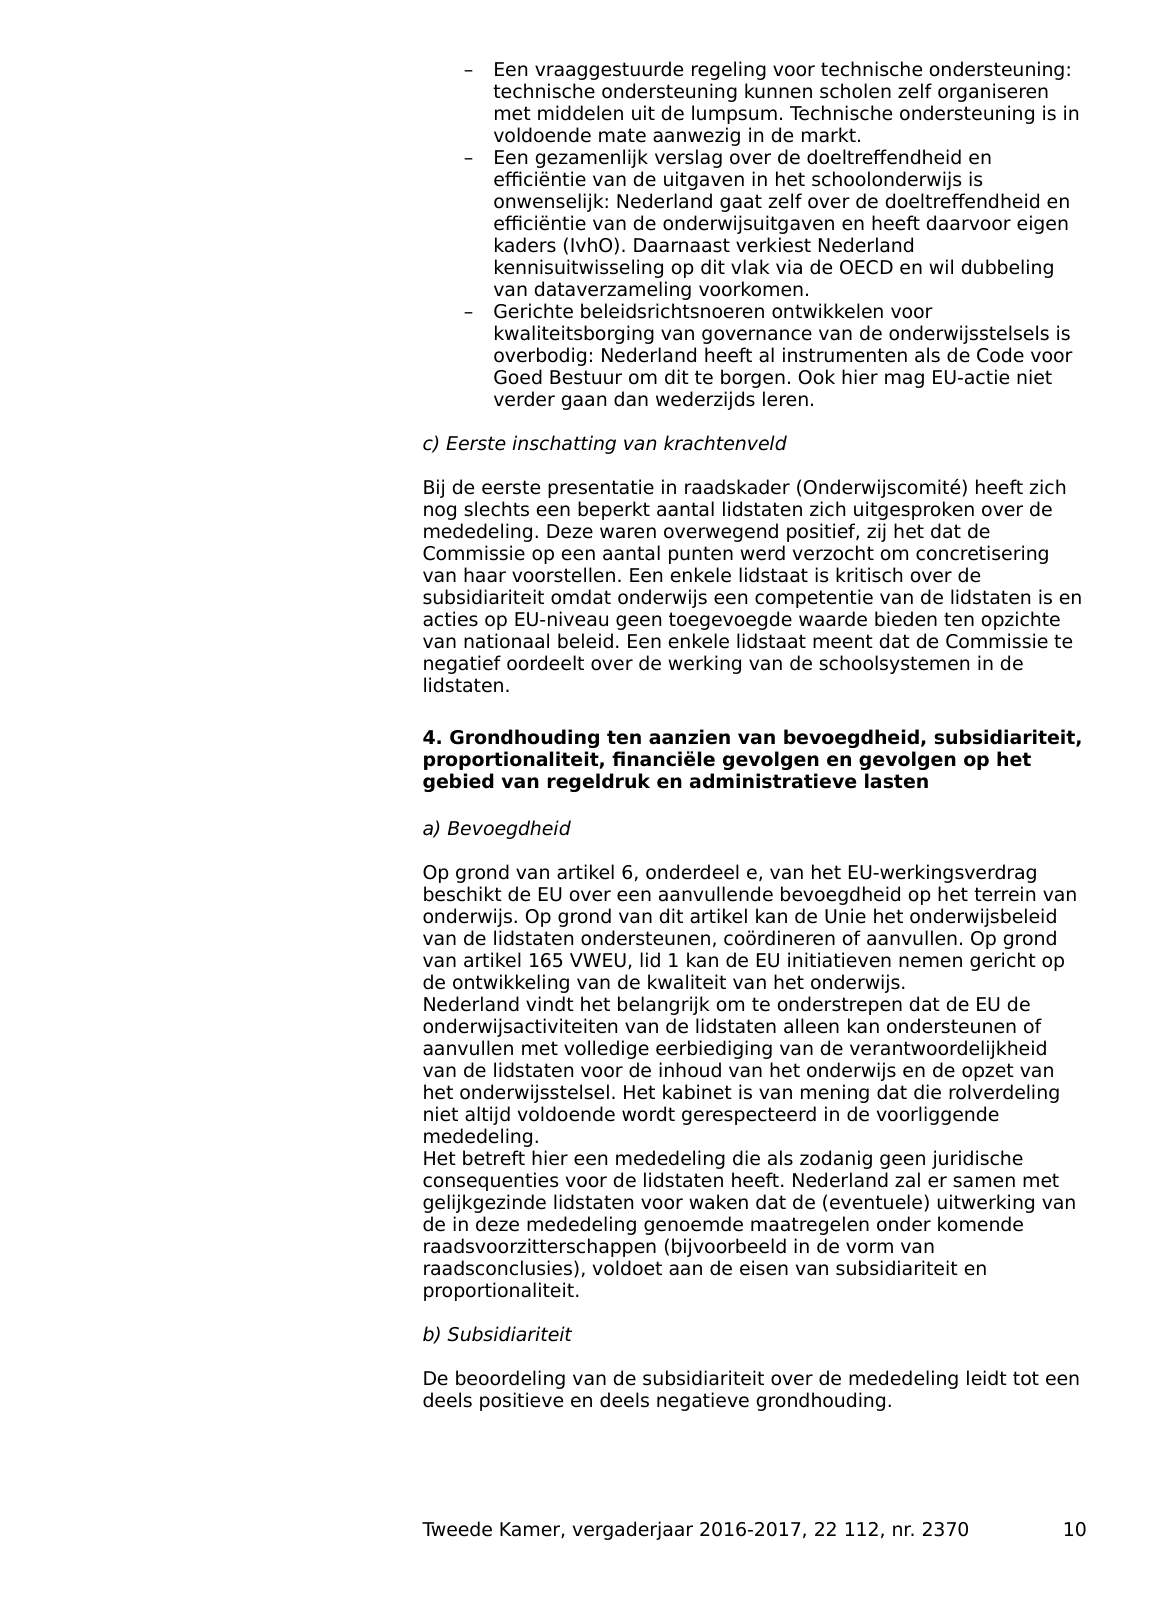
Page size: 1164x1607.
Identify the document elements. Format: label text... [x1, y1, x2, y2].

subtitle b) Subsidiariteit [422, 1324, 1087, 1346]
text – Een vraaggestuurde regeling voor technische ondersteuning: technische ondersteuning kunnen scholen zelf organiseren met middelen uit de lumpsum. Technische ondersteuning is in voldoende mate aanwezig in de markt. [464, 59, 1087, 147]
text Nederland vindt het belangrijk om te onderstrepen dat de EU de onderwijsactiviteiten van de lidstaten alleen kan ondersteunen of aanvullen met volledige eerbiediging van de verantwoordelijkheid van de lidstaten voor de inhoud van het onderwijs en de opzet van het onderwijsstelsel. Het kabinet is van mening dat die rolverdeling niet altijd voldoende wordt gerespecteerd in de voorliggende mededeling. [422, 994, 1087, 1148]
text Bij de eerste presentatie in raadskader (Onderwijscomité) heeft zich nog slechts een beperkt aantal lidstaten zich uitgesproken over de mededeling. Deze waren overwegend positief, zij het dat de Commissie op een aantal punten werd verzocht om concretisering van haar voorstellen. Een enkele lidstaat is kritisch over de subsidiariteit omdat onderwijs een competentie van de lidstaten is en acties op EU-niveau geen toegevoegde waarde bieden ten opzichte van nationaal beleid. Een enkele lidstaat meent dat de Commissie te negatief oordeelt over de werking van de schoolsystemen in de lidstaten. [422, 477, 1087, 697]
text De beoordeling van de subsidiariteit over de mededeling leidt tot een deels positieve en deels negatieve grondhouding. [422, 1368, 1087, 1412]
text – Gerichte beleidsrichtsnoeren ontwikkelen voor kwaliteitsborging van governance van de onderwijsstelsels is overbodig: Nederland heeft al instrumenten als de Code voor Goed Bestuur om dit te borgen. Ook hier mag EU-actie niet verder gaan dan wederzijds leren. [464, 301, 1087, 411]
text – Een gezamenlijk verslag over de doeltreffendheid en efficiëntie van de uitgaven in het schoolonderwijs is onwenselijk: Nederland gaat zelf over de doeltreffendheid en efficiëntie van de onderwijsuitgaven en heeft daarvoor eigen kaders (IvhO). Daarnaast verkiest Nederland kennisuitwisseling op dit vlak via de OECD en wil dubbeling van dataverzameling voorkomen. [464, 147, 1087, 301]
subtitle a) Bevoegdheid [422, 818, 1087, 840]
subtitle c) Eerste inschatting van krachtenveld [422, 433, 1087, 455]
subtitle 4. Grondhouding ten aanzien van bevoegdheid, subsidiariteit, proportionaliteit, financiële gevolgen en gevolgen op het gebied van regeldruk en administratieve lasten [422, 727, 1087, 793]
text Op grond van artikel 6, onderdeel e, van het EU-werkingsverdrag beschikt de EU over een aanvullende bevoegdheid op het terrein van onderwijs. Op grond van dit artikel kan de Unie het onderwijsbeleid van de lidstaten ondersteunen, coördineren of aanvullen. Op grond van artikel 165 VWEU, lid 1 kan de EU initiatieven nemen gericht op de ontwikkeling van de kwaliteit van het onderwijs. [422, 862, 1087, 994]
text Het betreft hier een mededeling die als zodanig geen juridische consequenties voor de lidstaten heeft. Nederland zal er samen met gelijkgezinde lidstaten voor waken dat de (eventuele) uitwerking van de in deze mededeling genoemde maatregelen onder komende raadsvoorzitterschappen (bijvoorbeeld in de vorm van raadsconclusies), voldoet aan de eisen van subsidiariteit en proportionaliteit. [422, 1148, 1087, 1302]
